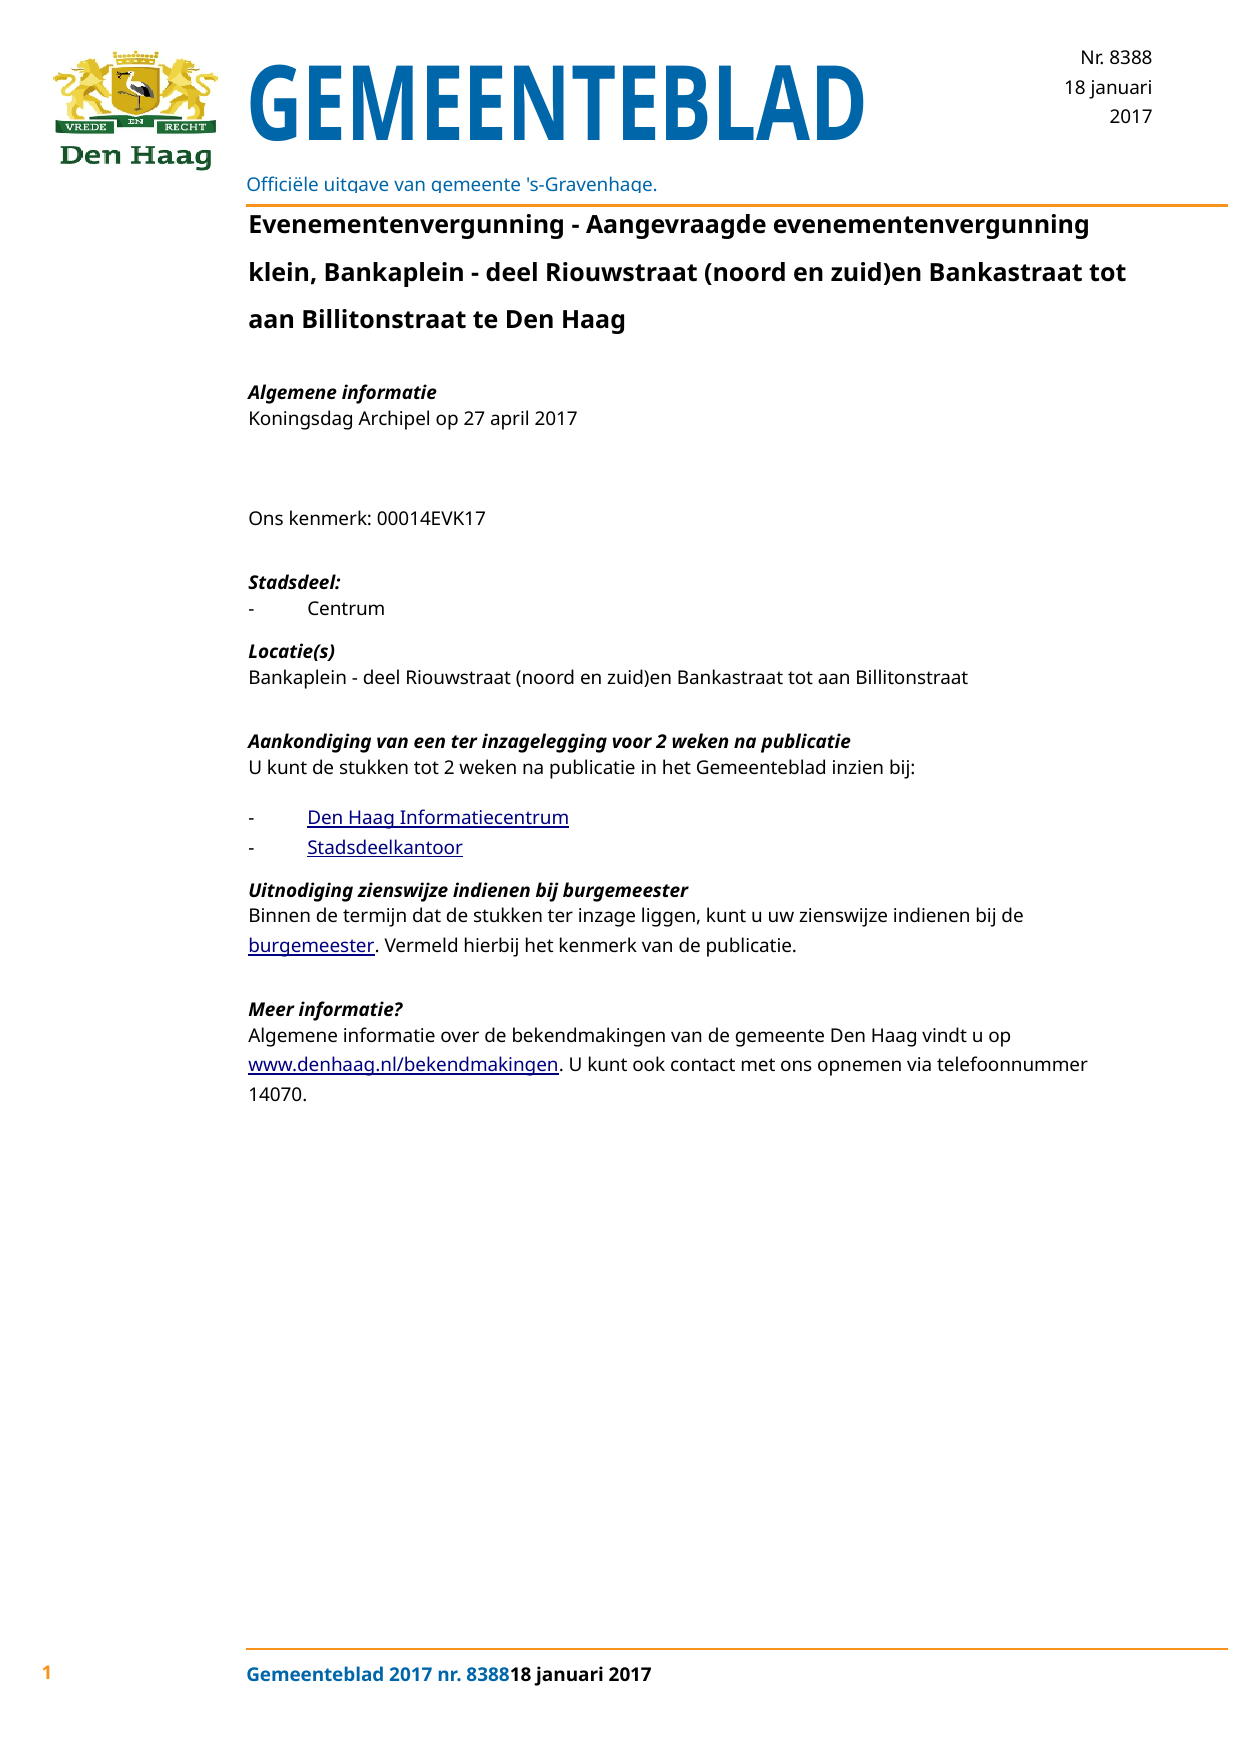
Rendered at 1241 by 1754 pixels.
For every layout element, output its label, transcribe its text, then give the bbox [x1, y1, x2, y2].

text Uitnodiging zienswijze indienen bij burgemeester [248, 877, 1152, 903]
picture [41, 47, 231, 172]
text U kunt de stukken tot 2 weken na publicatie in het Gemeenteblad inzien bij: [248, 754, 1152, 779]
text Meer informatie? [248, 996, 1152, 1022]
text Aankondiging van een ter inzagelegging voor 2 weken na publicatie [248, 728, 1152, 754]
text Bankaplein - deel Riouwstraat (noord en zuid)en Bankastraat tot aan Billitonstraat [248, 664, 1152, 690]
list Centrum [248, 595, 1152, 621]
list Stadsdeelkantoor [248, 834, 1152, 859]
text Locatie(s) [248, 638, 1152, 664]
list Den Haag Informatiecentrum [248, 804, 1152, 830]
text Evenementenvergunning - Aangevraagde evenementenvergunning klein, Bankaplein - deel Riouwstraat (noord en zuid)en Bankastraat tot aan Billitonstraat te Den Haag [248, 207, 1152, 336]
text Algemene informatie [248, 379, 1152, 405]
text Stadsdeel: [248, 569, 1152, 595]
text Algemene informatie over de bekendmakingen van de gemeente Den Haag vindt u op www.denhaag.nl/bekendmakingen. U kunt ook contact met ons opnemen via telefoonnummer 14070. [248, 1022, 1152, 1107]
text Koningsdag Archipel op 27 april 2017 [248, 405, 1152, 431]
text Ons kenmerk: 00014EVK17 [248, 506, 1152, 531]
text Binnen de termijn dat de stukken ter inzage liggen, kunt u uw zienswijze indienen bij de burgemeester. Vermeld hierbij het kenmerk van de publicatie. [248, 903, 1152, 958]
